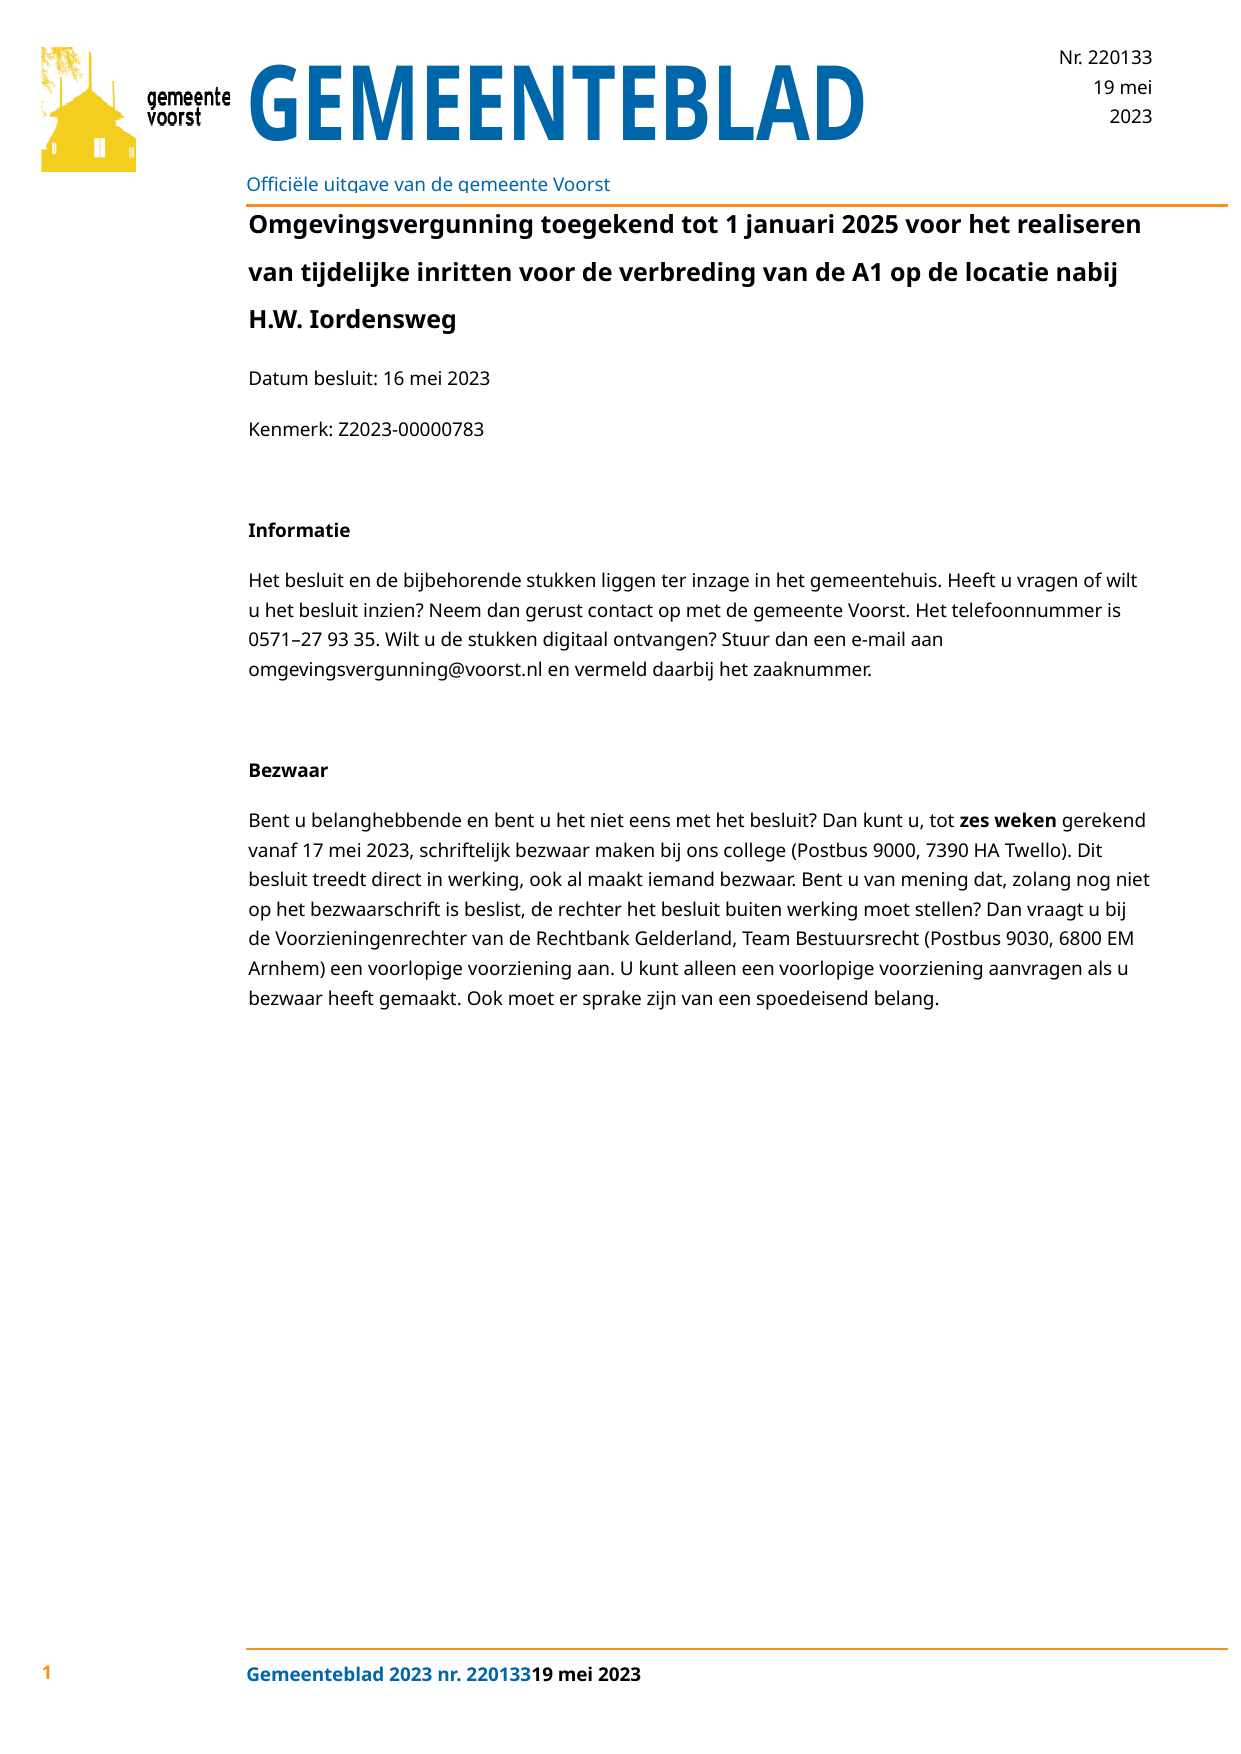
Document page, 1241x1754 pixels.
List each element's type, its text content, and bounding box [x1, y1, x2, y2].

text Bezwaar [248, 757, 1152, 782]
text Informatie [248, 517, 1152, 542]
picture [41, 47, 231, 172]
text Kenmerk: Z2023-00000783 [248, 416, 1152, 442]
text Bent u belanghebbende en bent u het niet eens met het besluit? Dan kunt u, tot zes weken gerekend vanaf 17 mei 2023, schriftelijk bezwaar maken bij ons college (Postbus 9000, 7390 HA Twello). Dit besluit treedt direct in werking, ook al maakt iemand bezwaar. Bent u van mening dat, zolang nog niet op het bezwaarschrift is beslist, de rechter het besluit buiten werking moet stellen? Dan vraagt u bij de Voorzieningenrechter van de Rechtbank Gelderland, Team Bestuursrecht (Postbus 9030, 6800 EM Arnhem) een voorlopige voorziening aan. U kunt alleen een voorlopige voorziening aanvragen als u bezwaar heeft gemaakt. Ook moet er sprake zijn van een spoedeisend belang. [248, 807, 1152, 1010]
text Het besluit en de bijbehorende stukken liggen ter inzage in het gemeentehuis. Heeft u vragen of wilt u het besluit inzien? Neem dan gerust contact op met de gemeente Voorst. Het telefoonnummer is 0571–27 93 35. Wilt u de stukken digitaal ontvangen? Stuur dan een e-mail aan omgevingsvergunning@voorst.nl en vermeld daarbij het zaaknummer. [248, 567, 1152, 682]
text Datum besluit: 16 mei 2023 [248, 366, 1152, 391]
text Omgevingsvergunning toegekend tot 1 januari 2025 voor het realiseren van tijdelijke inritten voor de verbreding van de A1 op de locatie nabij H.W. Iordensweg [248, 207, 1152, 336]
